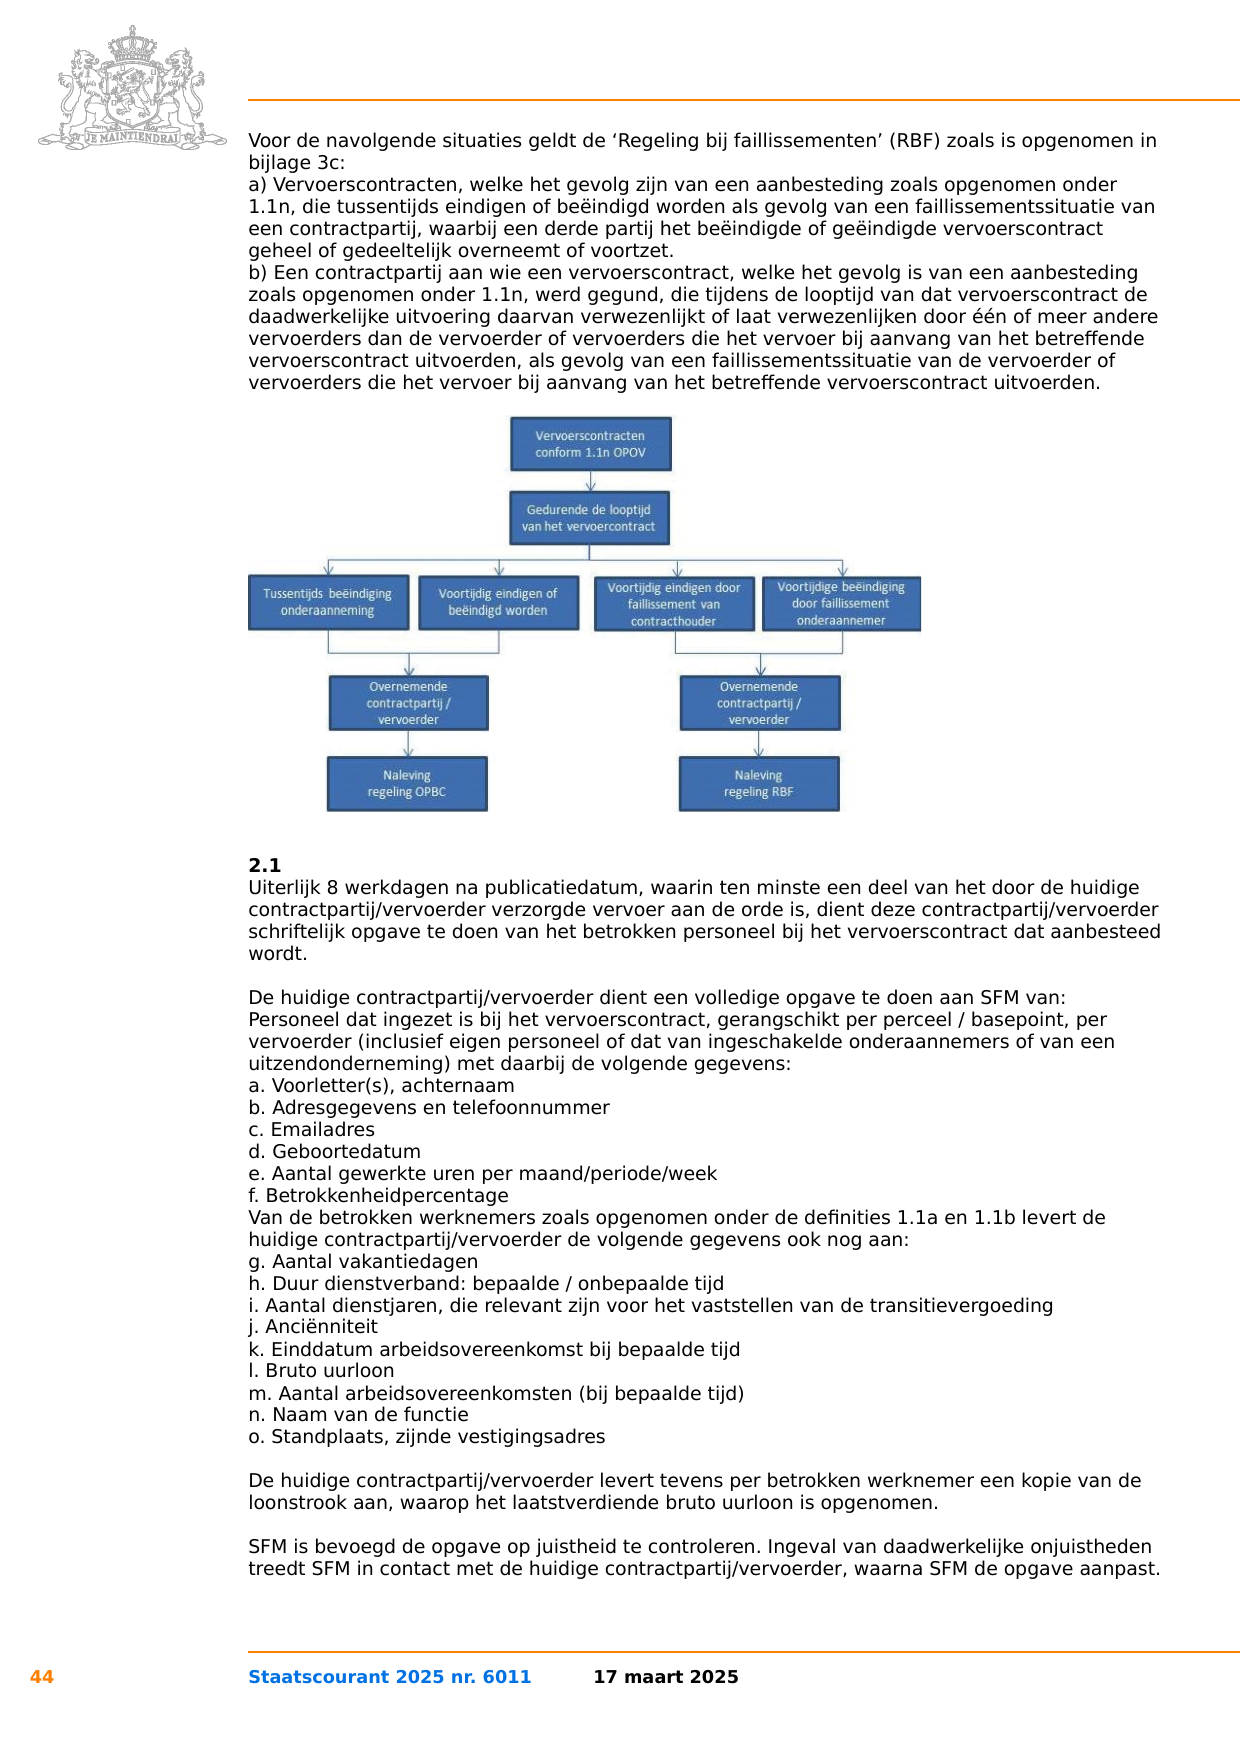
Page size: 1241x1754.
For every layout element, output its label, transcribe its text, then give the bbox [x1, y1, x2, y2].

text m. Aantal arbeidsovereenkomsten (bij bepaalde tijd) [248, 1382, 1163, 1404]
text De huidige contractpartij/vervoerder dient een volledige opgave te doen aan SFM van: [248, 987, 1163, 1009]
text De huidige contractpartij/vervoerder levert tevens per betrokken werknemer een kopie van de loonstrook aan, waarop het laatstverdiende bruto uurloon is opgenomen. [248, 1470, 1163, 1514]
text i. Aantal dienstjaren, die relevant zijn voor het vaststellen van de transitievergoeding [248, 1294, 1163, 1316]
text c. Emailadres [248, 1119, 1163, 1141]
text Van de betrokken werknemers zoals opgenomen onder de definities 1.1a en 1.1b levert de huidige contractpartij/vervoerder de volgende gegevens ook nog aan: [248, 1207, 1163, 1251]
text b) Een contractpartij aan wie een vervoerscontract, welke het gevolg is van een aanbesteding zoals opgenomen onder 1.1n, werd gegund, die tijdens de looptijd van dat vervoerscontract de daadwerkelijke uitvoering daarvan verwezenlijkt of laat verwezenlijken door één of meer andere vervoerders dan de vervoerder of vervoerders die het vervoer bij aanvang van het betreffende vervoerscontract uitvoerden, als gevolg van een faillissementssituatie van de vervoerder of vervoerders die het vervoer bij aanvang van het betreffende vervoerscontract uitvoerden. [248, 262, 1163, 394]
text l. Bruto uurloon [248, 1360, 1163, 1382]
text 2.1 [248, 855, 1163, 877]
text b. Adresgegevens en telefoonnummer [248, 1097, 1163, 1119]
text SFM is bevoegd de opgave op juistheid te controleren. Ingeval van daadwerkelijke onjuistheden treedt SFM in contact met de huidige contractpartij/vervoerder, waarna SFM de opgave aanpast. [248, 1536, 1163, 1580]
text Uiterlijk 8 werkdagen na publicatiedatum, waarin ten minste een deel van het door de huidige contractpartij/vervoerder verzorgde vervoer aan de orde is, dient deze contractpartij/vervoerder schriftelijk opgave te doen van het betrokken personeel bij het vervoerscontract dat aanbesteed wordt. [248, 877, 1163, 965]
text n. Naam van de functie [248, 1404, 1163, 1426]
text Personeel dat ingezet is bij het vervoerscontract, gerangschikt per perceel / basepoint, per vervoerder (inclusief eigen personeel of dat van ingeschakelde onderaannemers of van een uitzendonderneming) met daarbij de volgende gegevens: [248, 1009, 1163, 1075]
text a. Voorletter(s), achternaam [248, 1075, 1163, 1097]
text k. Einddatum arbeidsovereenkomst bij bepaalde tijd [248, 1338, 1163, 1360]
text a) Vervoerscontracten, welke het gevolg zijn van een aanbesteding zoals opgenomen onder 1.1n, die tussentijds eindigen of beëindigd worden als gevolg van een faillissementssituatie van een contractpartij, waarbij een derde partij het beëindigde of geëindigde vervoerscontract geheel of gedeeltelijk overneemt of voortzet. [248, 174, 1163, 262]
text d. Geboortedatum [248, 1141, 1163, 1163]
text f. Betrokkenheidpercentage [248, 1184, 1163, 1207]
text o. Standplaats, zijnde vestigingsadres [248, 1426, 1163, 1448]
text Voor de navolgende situaties geldt de ‘Regeling bij faillissementen’ (RBF) zoals is opgenomen in bijlage 3c: [248, 130, 1163, 174]
picture [248, 415, 922, 812]
text j. Anciënniteit [248, 1316, 1163, 1338]
text e. Aantal gewerkte uren per maand/periode/week [248, 1163, 1163, 1184]
text g. Aantal vakantiedagen [248, 1251, 1163, 1272]
picture [38, 25, 227, 150]
text h. Duur dienstverband: bepaalde / onbepaalde tijd [248, 1272, 1163, 1294]
